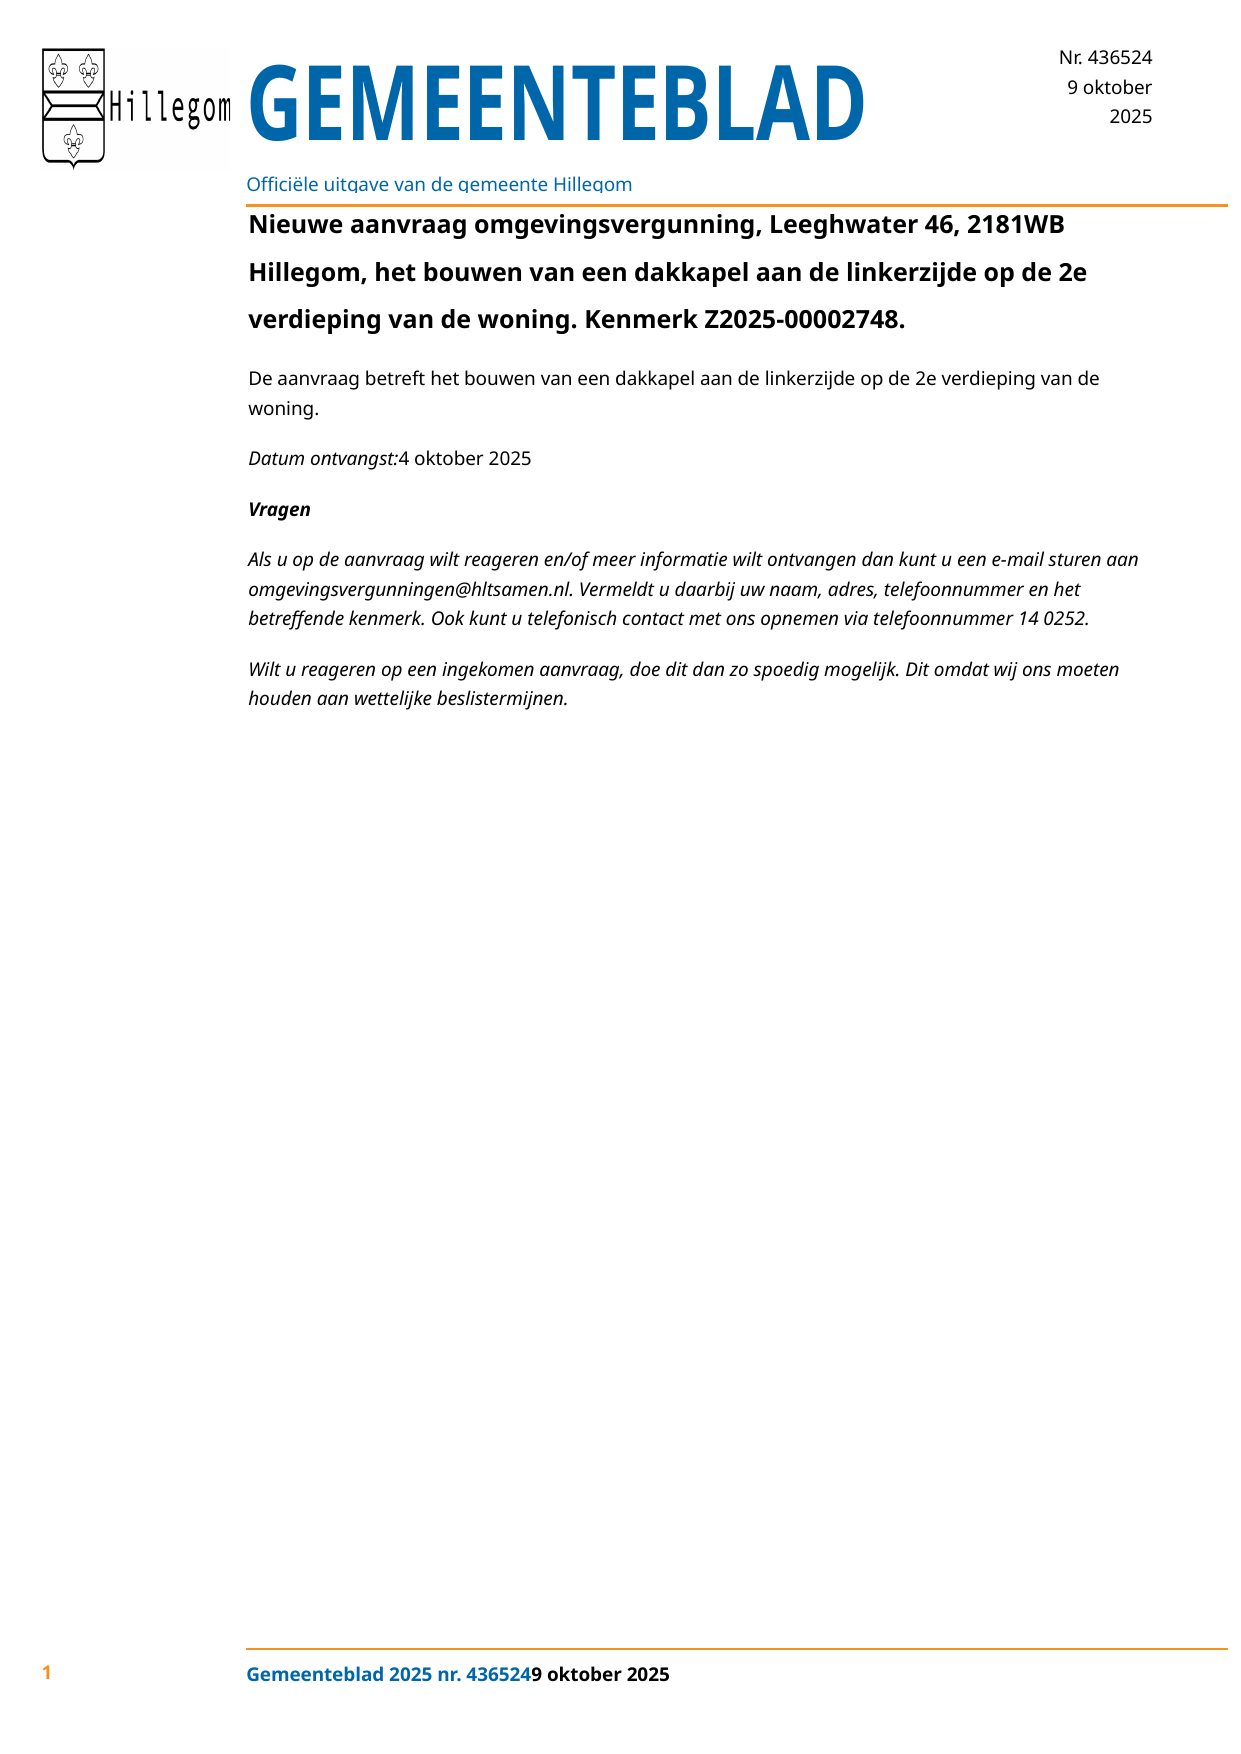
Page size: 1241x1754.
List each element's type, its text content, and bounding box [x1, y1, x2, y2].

text De aanvraag betreft het bouwen van een dakkapel aan de linkerzijde op de 2e verdieping van de woning. [248, 366, 1152, 421]
text Vragen [248, 496, 1152, 522]
text Nieuwe aanvraag omgevingsvergunning, Leeghwater 46, 2181WB Hillegom, het bouwen van een dakkapel aan de linkerzijde op de 2e verdieping van de woning. Kenmerk Z2025-00002748. [248, 207, 1152, 336]
text Datum ontvangst:4 oktober 2025 [248, 446, 1152, 471]
text Wilt u reageren op een ingekomen aanvraag, doe dit dan zo spoedig mogelijk. Dit omdat wij ons moeten houden aan wettelijke beslistermijnen. [248, 656, 1152, 711]
text Als u op de aanvraag wilt reageren en/of meer informatie wilt ontvangen dan kunt u een e-mail sturen aan omgevingsvergunningen@hltsamen.nl. Vermeldt u daarbij uw naam, adres, telefoonnummer en het betreffende kenmerk. Ook kunt u telefonisch contact met ons opnemen via telefoonnummer 14 0252. [248, 546, 1152, 631]
picture [41, 47, 231, 172]
